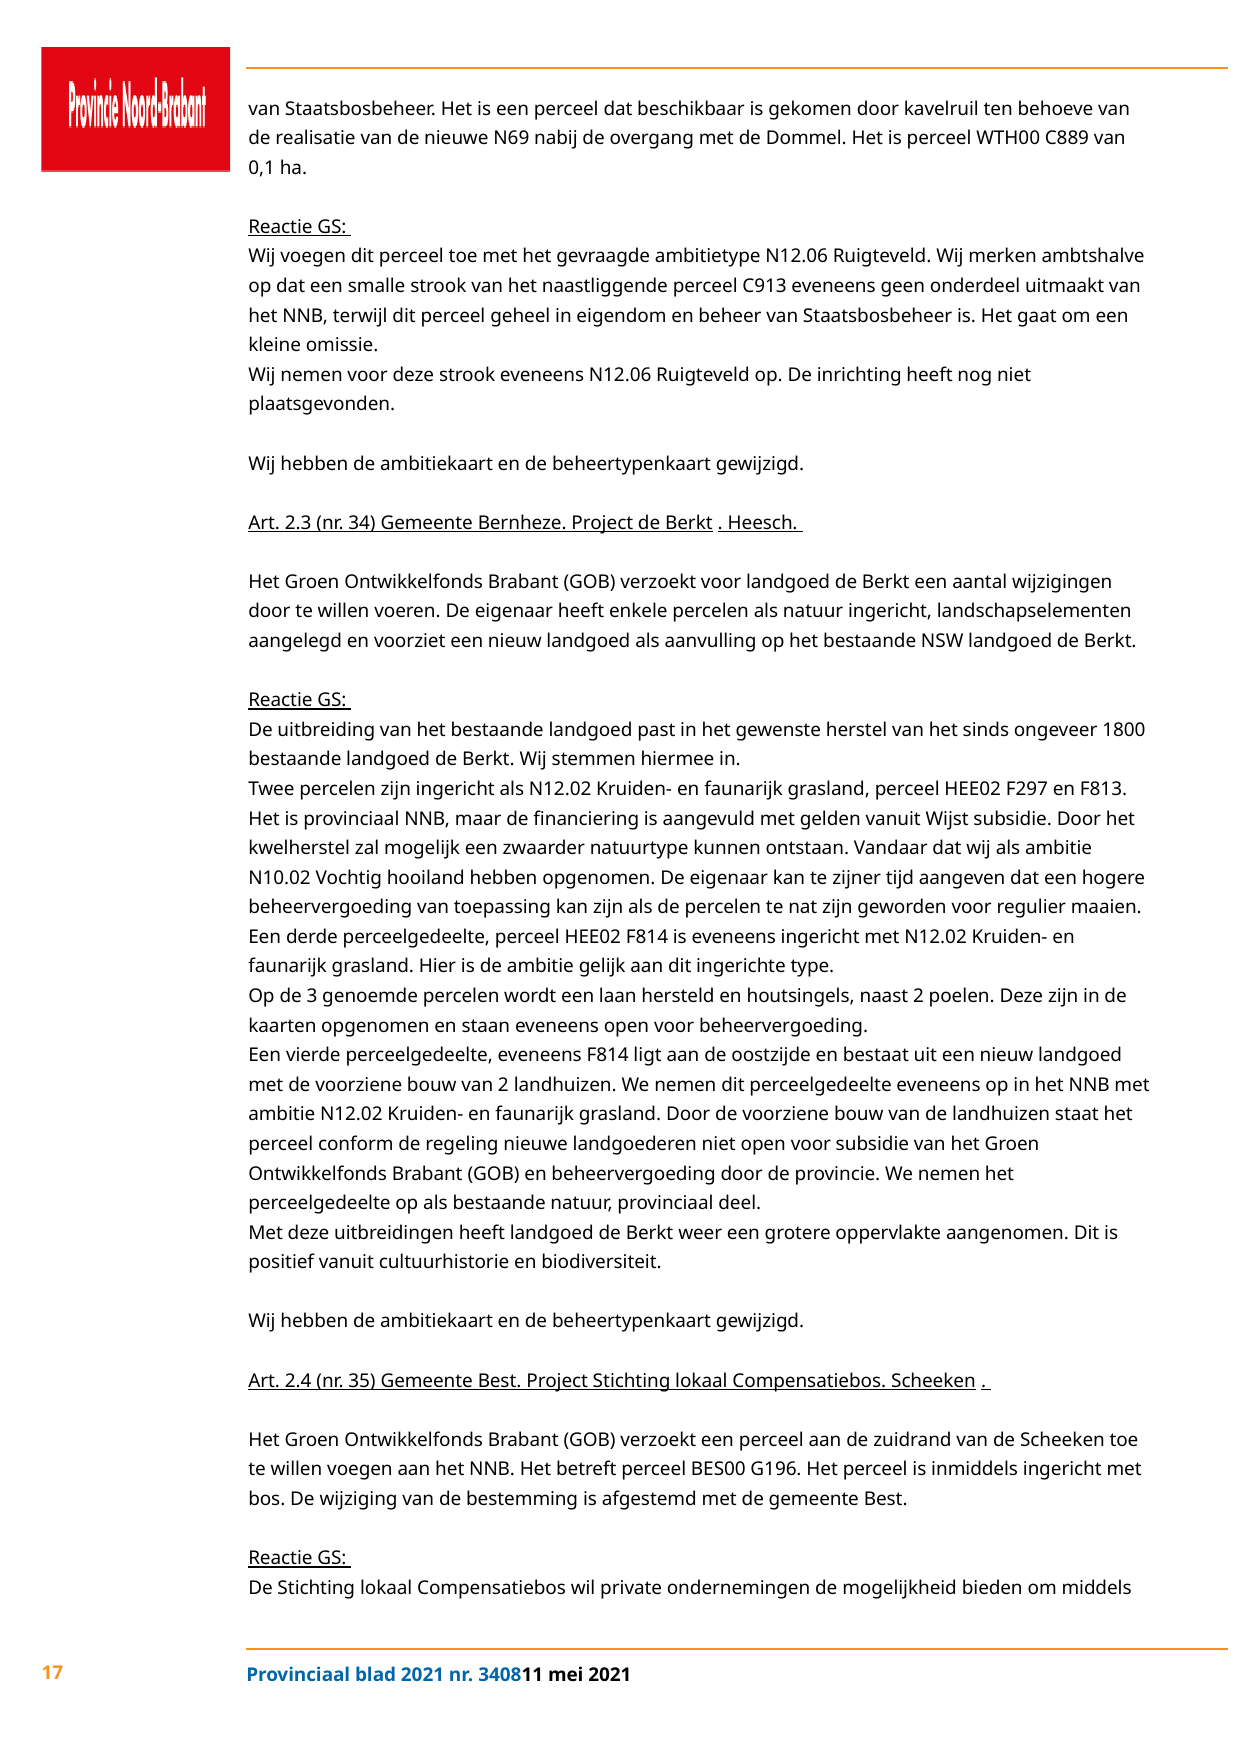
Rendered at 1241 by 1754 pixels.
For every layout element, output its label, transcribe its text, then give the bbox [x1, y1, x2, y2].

text Het Groen Ontwikkelfonds Brabant (GOB) verzoekt voor landgoed de Berkt een aantal wijzigingen door te willen voeren. De eigenaar heeft enkele percelen als natuur ingericht, landschapselementen aangelegd en voorziet een nieuw landgoed als aanvulling op het bestaande NSW landgoed de Berkt. [248, 568, 1152, 653]
text Art. 2.4 (nr. 35) Gemeente Best. Project Stichting lokaal Compensatiebos. Scheeken . [248, 1367, 1152, 1393]
text Reactie GS: [248, 1544, 1152, 1570]
text Art. 2.3 (nr. 34) Gemeente Bernheze. Project de Berkt . Heesch. [248, 509, 1152, 535]
text Twee percelen zijn ingericht als N12.02 Kruiden- en faunarijk grasland, perceel HEE02 F297 en F813. Het is provinciaal NNB, maar de financiering is aangevuld met gelden vanuit Wijst subsidie. Door het kwelherstel zal mogelijk een zwaarder natuurtype kunnen ontstaan. Vandaar dat wij als ambitie N10.02 Vochtig hooiland hebben opgenomen. De eigenaar kan te zijner tijd aangeven dat een hogere beheervergoeding van toepassing kan zijn als de percelen te nat zijn geworden voor regulier maaien. [248, 775, 1152, 919]
text van Staatsbosbeheer. Het is een perceel dat beschikbaar is gekomen door kavelruil ten behoeve van de realisatie van de nieuwe N69 nabij de overgang met de Dommel. Het is perceel WTH00 C889 van 0,1 ha. [248, 95, 1152, 180]
text Een derde perceelgedeelte, perceel HEE02 F814 is eveneens ingericht met N12.02 Kruiden- en faunarijk grasland. Hier is de ambitie gelijk aan dit ingerichte type. [248, 923, 1152, 978]
text Wij hebben de ambitiekaart en de beheertypenkaart gewijzigd. [248, 1308, 1152, 1333]
picture [41, 47, 231, 172]
text Reactie GS: [248, 686, 1152, 712]
text De uitbreiding van het bestaande landgoed past in het gewenste herstel van het sinds ongeveer 1800 bestaande landgoed de Berkt. Wij stemmen hiermee in. [248, 716, 1152, 771]
text Met deze uitbreidingen heeft landgoed de Berkt weer een grotere oppervlakte aangenomen. Dit is positief vanuit cultuurhistorie en biodiversiteit. [248, 1219, 1152, 1274]
text Wij voegen dit perceel toe met het gevraagde ambitietype N12.06 Ruigteveld. Wij merken ambtshalve op dat een smalle strook van het naastliggende perceel C913 eveneens geen onderdeel uitmaakt van het NNB, terwijl dit perceel geheel in eigendom en beheer van Staatsbosbeheer is. Het gaat om een kleine omissie. [248, 243, 1152, 357]
text Wij hebben de ambitiekaart en de beheertypenkaart gewijzigd. [248, 450, 1152, 476]
text Wij nemen voor deze strook eveneens N12.06 Ruigteveld op. De inrichting heeft nog niet plaatsgevonden. [248, 361, 1152, 416]
text Reactie GS: [248, 213, 1152, 239]
text Een vierde perceelgedeelte, eveneens F814 ligt aan de oostzijde en bestaat uit een nieuw landgoed met de voorziene bouw van 2 landhuizen. We nemen dit perceelgedeelte eveneens op in het NNB met ambitie N12.02 Kruiden- en faunarijk grasland. Door de voorziene bouw van de landhuizen staat het perceel conform de regeling nieuwe landgoederen niet open voor subsidie van het Groen Ontwikkelfonds Brabant (GOB) en beheervergoeding door de provincie. We nemen het perceelgedeelte op als bestaande natuur, provinciaal deel. [248, 1041, 1152, 1215]
text Het Groen Ontwikkelfonds Brabant (GOB) verzoekt een perceel aan de zuidrand van de Scheeken toe te willen voegen aan het NNB. Het betreft perceel BES00 G196. Het perceel is inmiddels ingericht met bos. De wijziging van de bestemming is afgestemd met de gemeente Best. [248, 1426, 1152, 1511]
text Op de 3 genoemde percelen wordt een laan hersteld en houtsingels, naast 2 poelen. Deze zijn in de kaarten opgenomen en staan eveneens open voor beheervergoeding. [248, 982, 1152, 1038]
text De Stichting lokaal Compensatiebos wil private ondernemingen de mogelijkheid bieden om middels [248, 1574, 1152, 1600]
